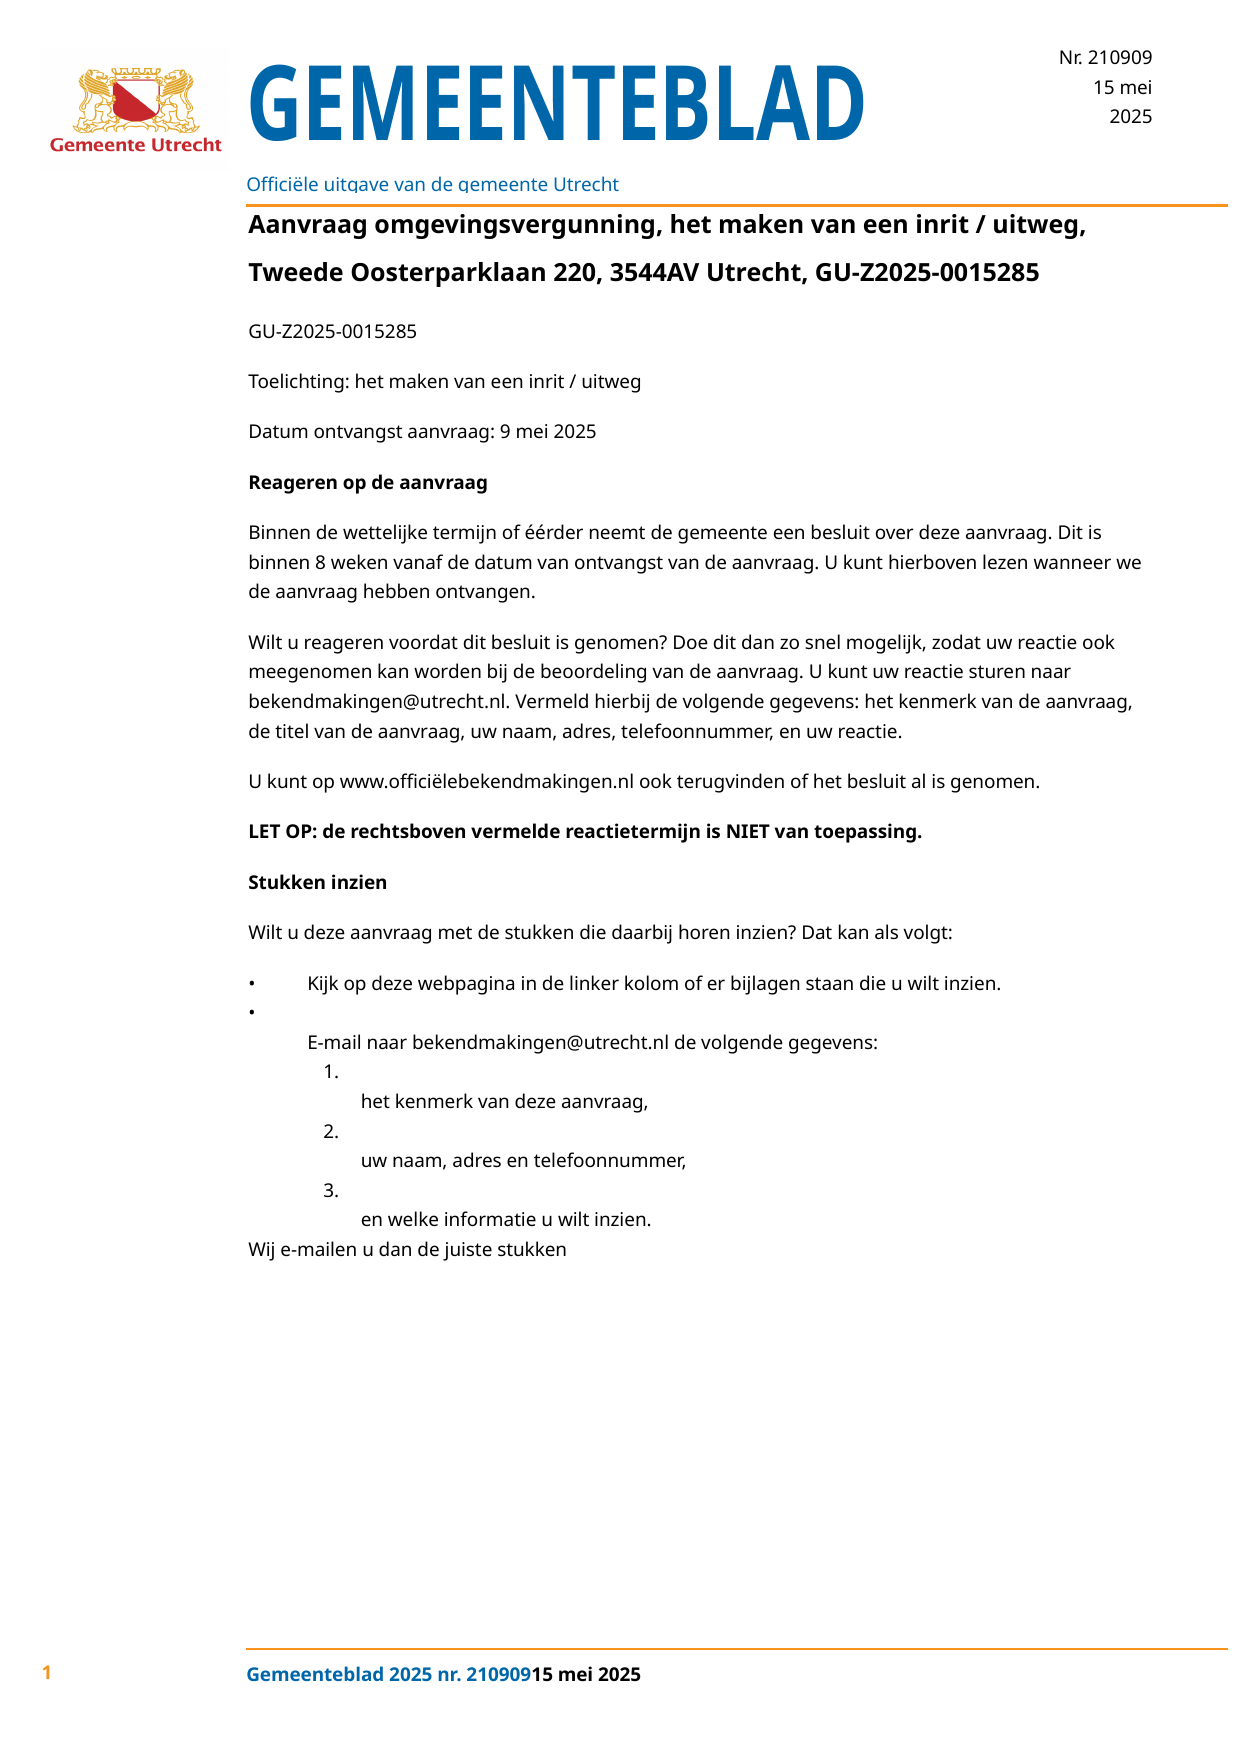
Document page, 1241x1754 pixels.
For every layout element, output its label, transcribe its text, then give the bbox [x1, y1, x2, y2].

text Wij e-mailen u dan de juiste stukken [248, 1236, 1152, 1262]
text Wilt u deze aanvraag met de stukken die daarbij horen inzien? Dat kan als volgt: [248, 919, 1152, 945]
picture [41, 47, 231, 172]
text Aanvraag omgevingsvergunning, het maken van een inrit / uitweg, Tweede Oosterparklaan 220, 3544AV Utrecht, GU-Z2025-0015285 [248, 207, 1152, 288]
list E-mail naar bekendmakingen@utrecht.nl de volgende gegevens: [248, 1029, 1152, 1055]
text Toelichting: het maken van een inrit / uitweg [248, 368, 1152, 394]
text Stukken inzien [248, 869, 1152, 895]
text LET OP: de rechtsboven vermelde reactietermijn is NIET van toepassing. [248, 819, 1152, 844]
list en welke informatie u wilt inzien. [323, 1207, 1152, 1232]
list Kijk op deze webpagina in de linker kolom of er bijlagen staan die u wilt inzien. [248, 970, 1152, 996]
text U kunt op www.officiëlebekendmakingen.nl ook terugvinden of het besluit al is genomen. [248, 768, 1152, 794]
text Wilt u reageren voordat dit besluit is genomen? Doe dit dan zo snel mogelijk, zodat uw reactie ook meegenomen kan worden bij de beoordeling van de aanvraag. U kunt uw reactie sturen naar bekendmakingen@utrecht.nl. Vermeld hierbij de volgende gegevens: het kenmerk van de aanvraag, de titel van de aanvraag, uw naam, adres, telefoonnummer, en uw reactie. [248, 629, 1152, 744]
text Binnen de wettelijke termijn of éérder neemt de gemeente een besluit over deze aanvraag. Dit is binnen 8 weken vanaf de datum van ontvangst van de aanvraag. U kunt hierboven lezen wanneer we de aanvraag hebben ontvangen. [248, 519, 1152, 604]
text GU-Z2025-0015285 [248, 318, 1152, 344]
list het kenmerk van deze aanvraag, [323, 1088, 1152, 1114]
text Reageren op de aanvraag [248, 469, 1152, 495]
text Datum ontvangst aanvraag: 9 mei 2025 [248, 419, 1152, 444]
list uw naam, adres en telefoonnummer, [323, 1147, 1152, 1173]
